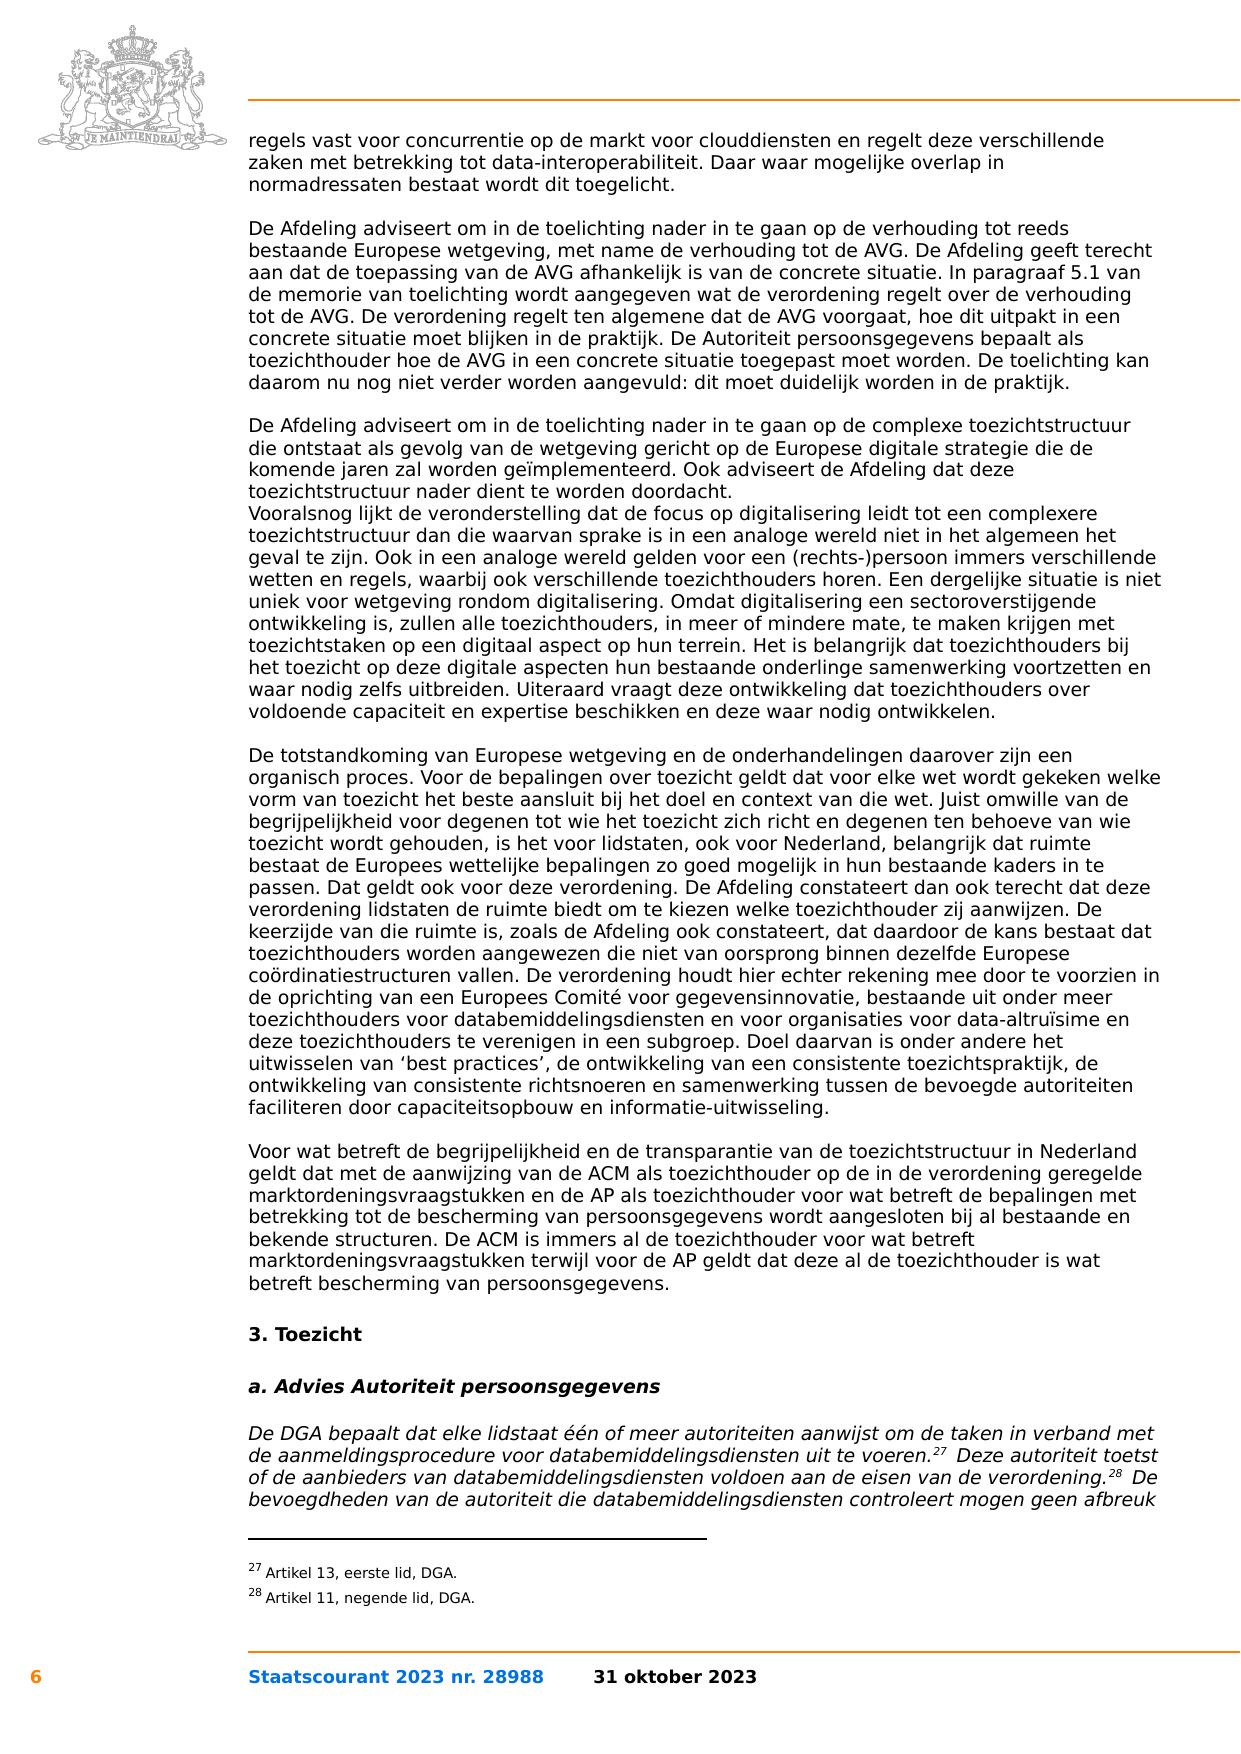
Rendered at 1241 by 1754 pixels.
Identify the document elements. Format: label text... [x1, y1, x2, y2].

text De Afdeling adviseert om in de toelichting nader in te gaan op de complexe toezichtstructuur die ontstaat als gevolg van de wetgeving gericht op de Europese digitale strategie die de komende jaren zal worden geïmplementeerd. Ook adviseert de Afdeling dat deze toezichtstructuur nader dient te worden doordacht. [248, 415, 1163, 503]
text De Afdeling adviseert om in de toelichting nader in te gaan op de verhouding tot reeds bestaande Europese wetgeving, met name de verhouding tot de AVG. De Afdeling geeft terecht aan dat de toepassing van de AVG afhankelijk is van de concrete situatie. In paragraaf 5.1 van de memorie van toelichting wordt aangegeven wat de verordening regelt over de verhouding tot de AVG. De verordening regelt ten algemene dat de AVG voorgaat, hoe dit uitpakt in een concrete situatie moet blijken in de praktijk. De Autoriteit persoonsgegevens bepaalt als toezichthouder hoe de AVG in een concrete situatie toegepast moet worden. De toelichting kan daarom nu nog niet verder worden aangevuld: dit moet duidelijk worden in de praktijk. [248, 218, 1163, 393]
text Vooralsnog lijkt de veronderstelling dat de focus op digitalisering leidt tot een complexere toezichtstructuur dan die waarvan sprake is in een analoge wereld niet in het algemeen het geval te zijn. Ook in een analoge wereld gelden voor een (rechts-)persoon immers verschillende wetten en regels, waarbij ook verschillende toezichthouders horen. Een dergelijke situatie is niet uniek voor wetgeving rondom digitalisering. Omdat digitalisering een sectoroverstijgende ontwikkeling is, zullen alle toezichthouders, in meer of mindere mate, te maken krijgen met toezichtstaken op een digitaal aspect op hun terrein. Het is belangrijk dat toezichthouders bij het toezicht op deze digitale aspecten hun bestaande onderlinge samenwerking voortzetten en waar nodig zelfs uitbreiden. Uiteraard vraagt deze ontwikkeling dat toezichthouders over voldoende capaciteit en expertise beschikken en deze waar nodig ontwikkelen. [248, 503, 1163, 723]
text De totstandkoming van Europese wetgeving en de onderhandelingen daarover zijn een organisch proces. Voor de bepalingen over toezicht geldt dat voor elke wet wordt gekeken welke vorm van toezicht het beste aansluit bij het doel en context van die wet. Juist omwille van de begrijpelijkheid voor degenen tot wie het toezicht zich richt en degenen ten behoeve van wie toezicht wordt gehouden, is het voor lidstaten, ook voor Nederland, belangrijk dat ruimte bestaat de Europees wettelijke bepalingen zo goed mogelijk in hun bestaande kaders in te passen. Dat geldt ook voor deze verordening. De Afdeling constateert dan ook terecht dat deze verordening lidstaten de ruimte biedt om te kiezen welke toezichthouder zij aanwijzen. De keerzijde van die ruimte is, zoals de Afdeling ook constateert, dat daardoor de kans bestaat dat toezichthouders worden aangewezen die niet van oorsprong binnen dezelfde Europese coördinatiestructuren vallen. De verordening houdt hier echter rekening mee door te voorzien in de oprichting van een Europees Comité voor gegevensinnovatie, bestaande uit onder meer toezichthouders voor databemiddelingsdiensten en voor organisaties voor data-altruïsime en deze toezichthouders te verenigen in een subgroep. Doel daarvan is onder andere het uitwisselen van ‘best practices’, de ontwikkeling van een consistente toezichtspraktijk, de ontwikkeling van consistente richtsnoeren en samenwerking tussen de bevoegde autoriteiten faciliteren door capaciteitsopbouw en informatie-uitwisseling. [248, 745, 1163, 1119]
subtitle 3. Toezicht [248, 1324, 1163, 1346]
text regels vast voor concurrentie op de markt voor clouddiensten en regelt deze verschillende zaken met betrekking tot data-interoperabiliteit. Daar waar mogelijke overlap in normadressaten bestaat wordt dit toegelicht. [248, 130, 1163, 196]
text Voor wat betreft de begrijpelijkheid en de transparantie van de toezichtstructuur in Nederland geldt dat met de aanwijzing van de ACM als toezichthouder op de in de verordening geregelde marktordeningsvraagstukken en de AP als toezichthouder voor wat betreft de bepalingen met betrekking tot de bescherming van persoonsgegevens wordt aangesloten bij al bestaande en bekende structuren. De ACM is immers al de toezichthouder voor wat betreft marktordeningsvraagstukken terwijl voor de AP geldt dat deze al de toezichthouder is wat betreft bescherming van persoonsgegevens. [248, 1141, 1163, 1294]
text Artikel 11, negende lid, DGA. [248, 1586, 1163, 1608]
text De DGA bepaalt dat elke lidstaat één of meer autoriteiten aanwijst om de taken in verband met de aanmeldingsprocedure voor databemiddelingsdiensten uit te voeren. Deze autoriteit toetst of de aanbieders van databemiddelingsdiensten voldoen aan de eisen van de verordening. De bevoegdheden van de autoriteit die databemiddelingsdiensten controleert mogen geen afbreuk [248, 1423, 1163, 1511]
subtitle a. Advies Autoriteit persoonsgegevens [248, 1376, 1163, 1398]
picture [38, 25, 227, 150]
text Artikel 13, eerste lid, DGA. [248, 1561, 1163, 1583]
